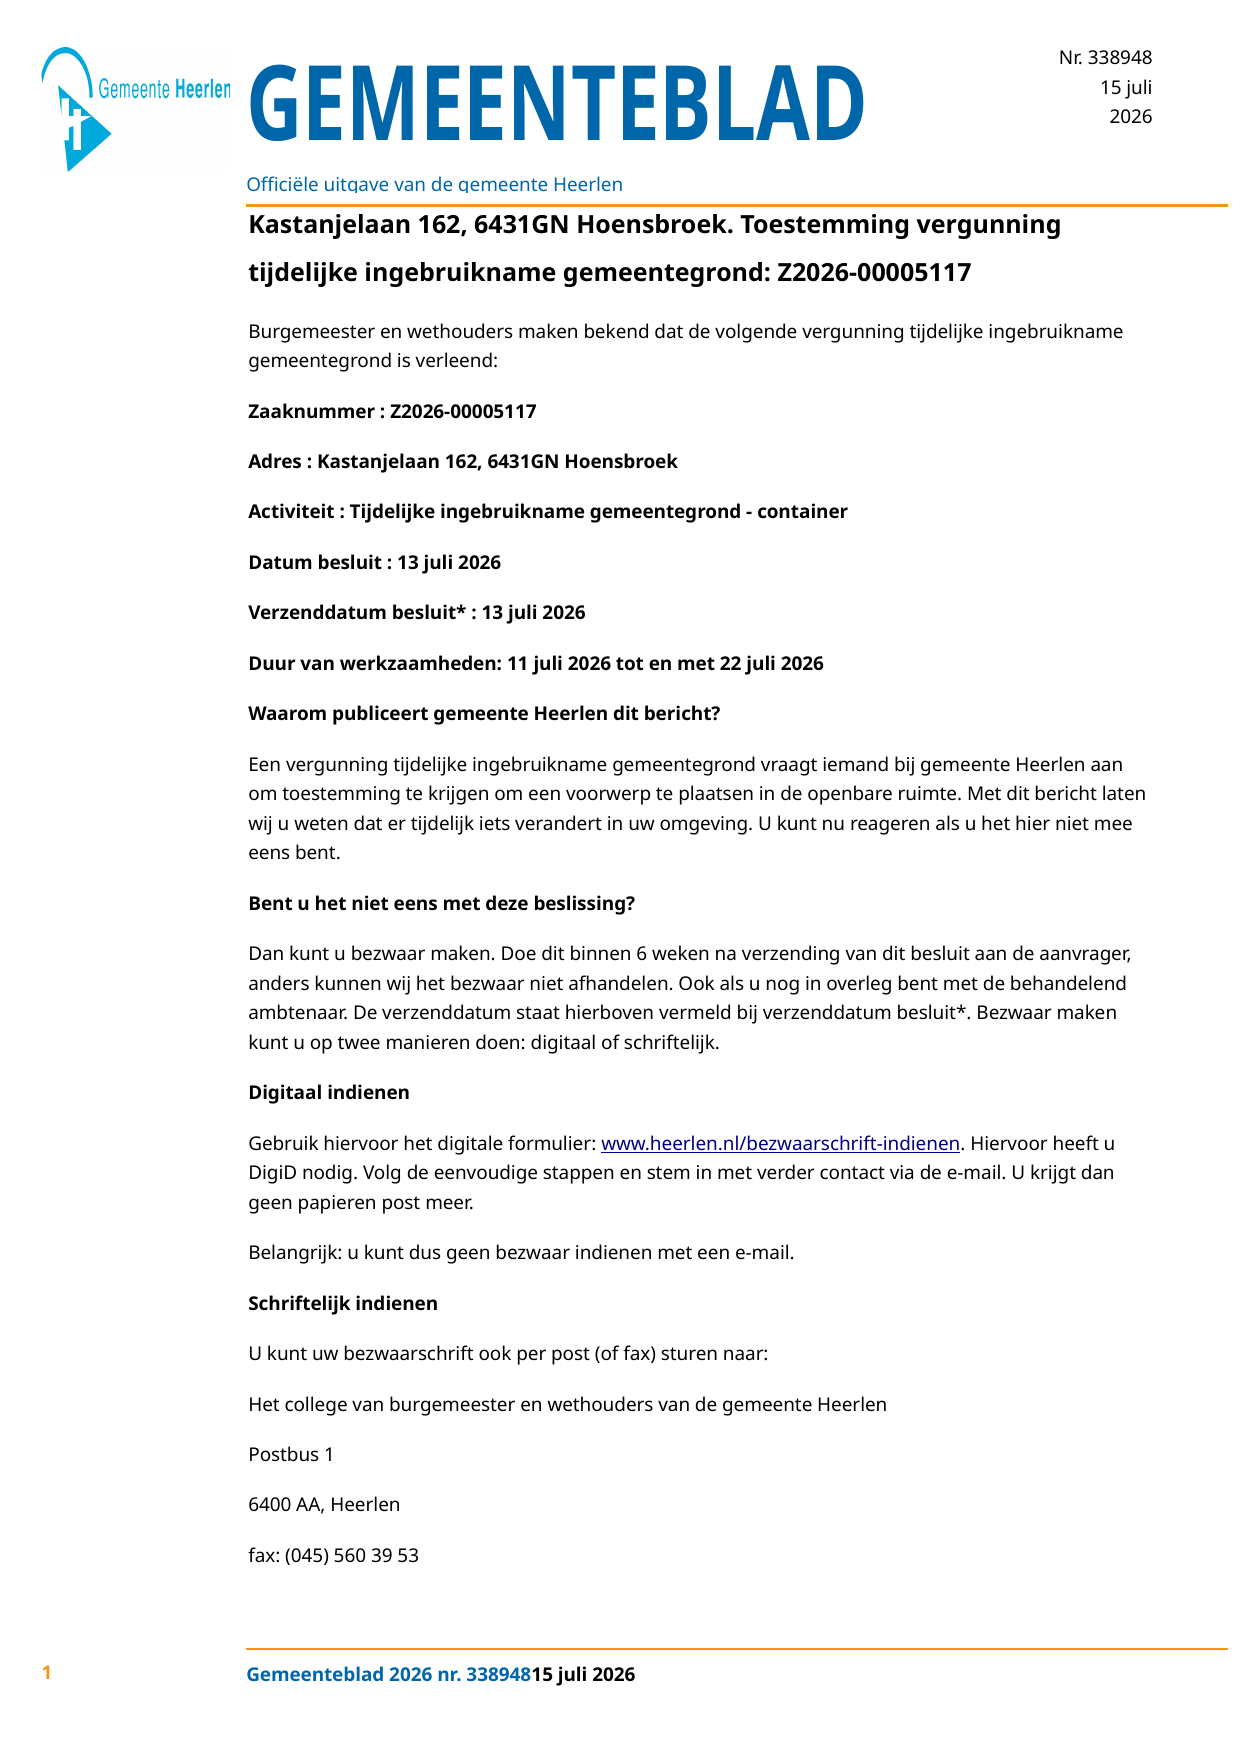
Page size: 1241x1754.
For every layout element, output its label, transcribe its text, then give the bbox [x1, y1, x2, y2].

text Dan kunt u bezwaar maken. Doe dit binnen 6 weken na verzending van dit besluit aan de aanvrager, anders kunnen wij het bezwaar niet afhandelen. Ook als u nog in overleg bent met de behandelend ambtenaar. De verzenddatum staat hierboven vermeld bij verzenddatum besluit*. Bezwaar maken kunt u op twee manieren doen: digitaal of schriftelijk. [248, 940, 1152, 1055]
text Een vergunning tijdelijke ingebruikname gemeentegrond vraagt iemand bij gemeente Heerlen aan om toestemming te krijgen om een voorwerp te plaatsen in de openbare ruimte. Met dit bericht laten wij u weten dat er tijdelijk iets verandert in uw omgeving. U kunt nu reageren als u het hier niet mee eens bent. [248, 751, 1152, 865]
text Digitaal indienen [248, 1079, 1152, 1105]
text Kastanjelaan 162, 6431GN Hoensbroek. Toestemming vergunning tijdelijke ingebruikname gemeentegrond: Z2026-00005117 [248, 207, 1152, 288]
text Zaaknummer : Z2026-00005117 [248, 398, 1152, 424]
text U kunt uw bezwaarschrift ook per post (of fax) sturen naar: [248, 1340, 1152, 1366]
text Datum besluit : 13 juli 2026 [248, 549, 1152, 575]
text Belangrijk: u kunt dus geen bezwaar indienen met een e-mail. [248, 1239, 1152, 1265]
text Verzenddatum besluit* : 13 juli 2026 [248, 599, 1152, 625]
text Postbus 1 [248, 1441, 1152, 1467]
text Gebruik hiervoor het digitale formulier: www.heerlen.nl/bezwaarschrift-indienen. Hiervoor heeft u DigiD nodig. Volg de eenvoudige stappen en stem in met verder contact via de e-mail. U krijgt dan geen papieren post meer. [248, 1130, 1152, 1215]
text Burgemeester en wethouders maken bekend dat de volgende vergunning tijdelijke ingebruikname gemeentegrond is verleend: [248, 318, 1152, 373]
text fax: (045) 560 39 53 [248, 1542, 1152, 1568]
text Het college van burgemeester en wethouders van de gemeente Heerlen [248, 1391, 1152, 1417]
picture [41, 47, 59, 70]
text 6400 AA, Heerlen [248, 1492, 1152, 1517]
text Waarom publiceert gemeente Heerlen dit bericht? [248, 700, 1152, 726]
text Activiteit : Tijdelijke ingebruikname gemeentegrond - container [248, 499, 1152, 524]
text Adres : Kastanjelaan 162, 6431GN Hoensbroek [248, 448, 1152, 474]
text Duur van werkzaamheden: 11 juli 2026 tot en met 22 juli 2026 [248, 650, 1152, 676]
text Bent u het niet eens met deze beslissing? [248, 890, 1152, 916]
text Schriftelijk indienen [248, 1290, 1152, 1316]
picture [41, 47, 231, 172]
